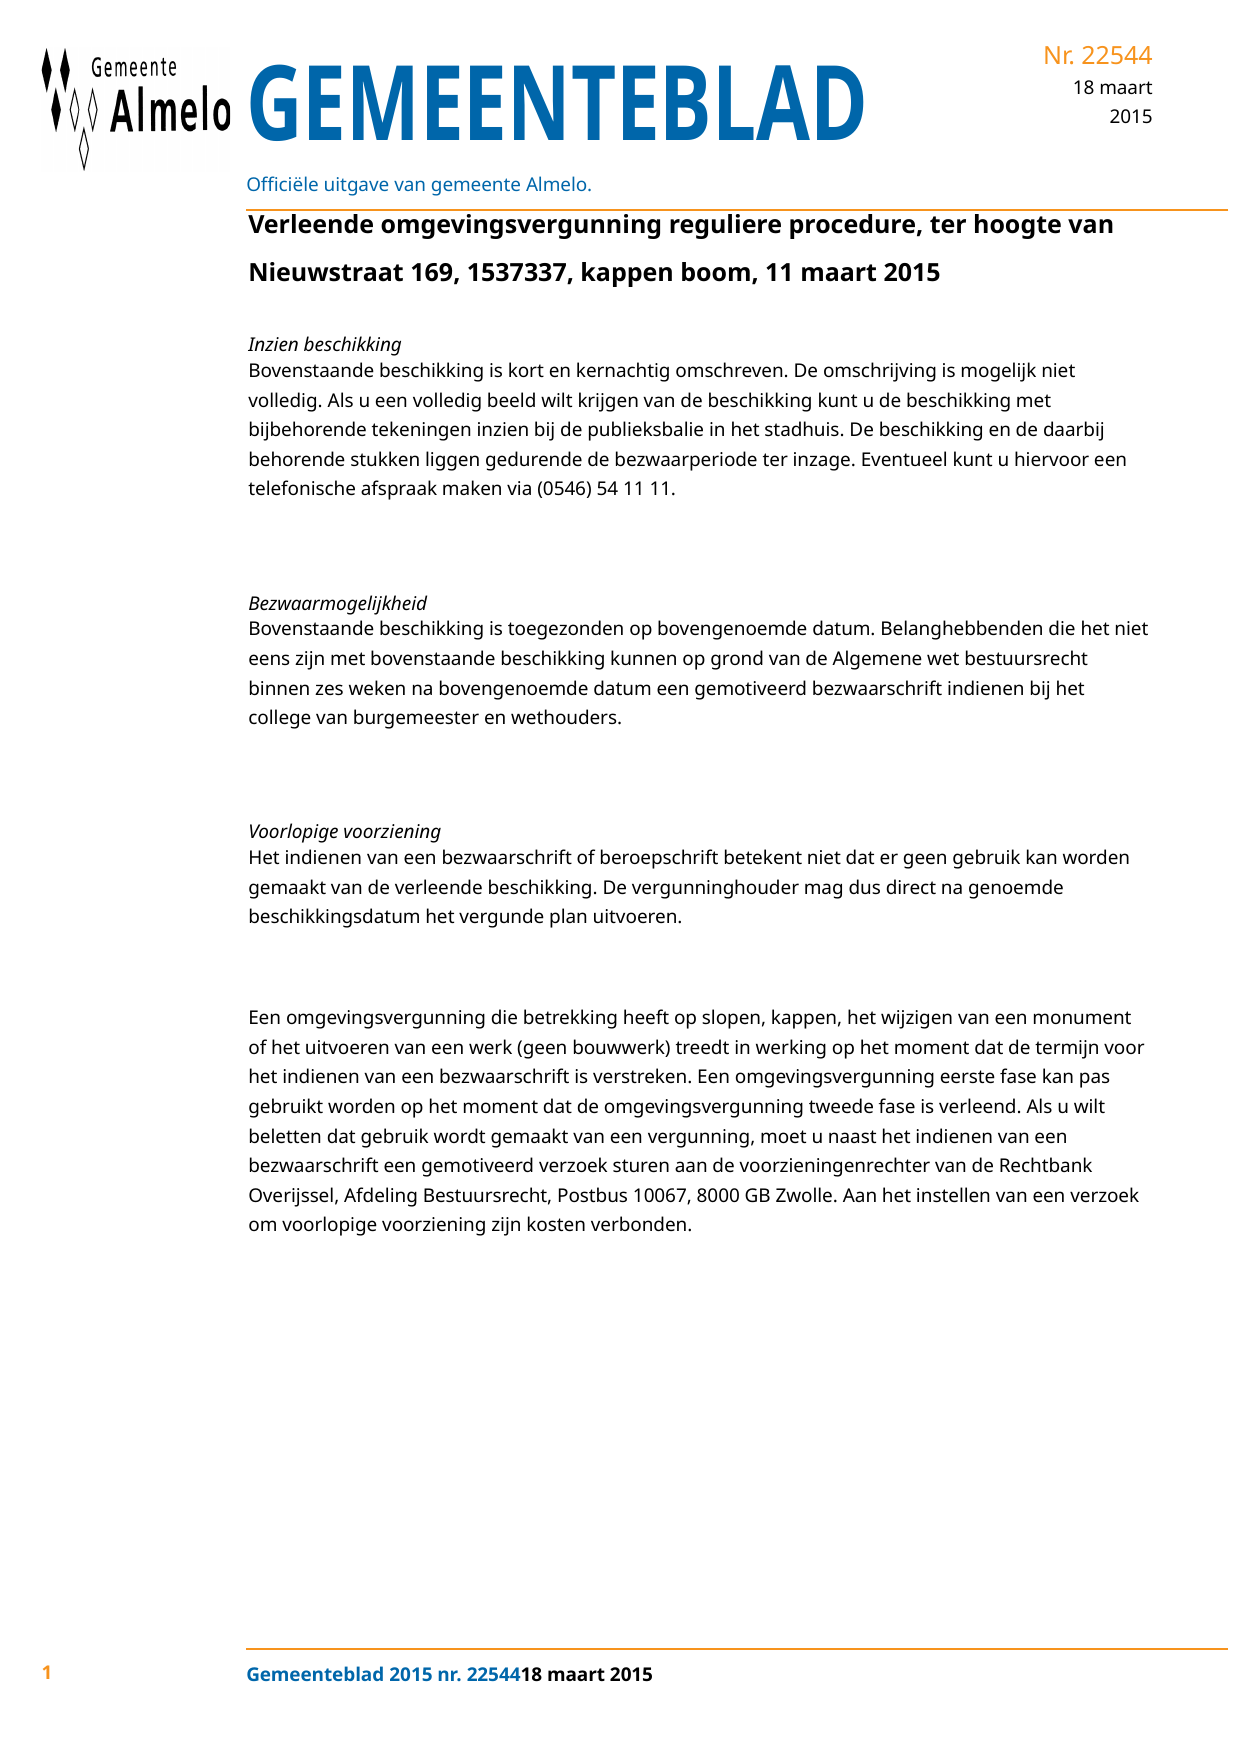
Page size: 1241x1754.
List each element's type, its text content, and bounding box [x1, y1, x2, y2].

text Het indienen van een bezwaarschrift of beroepschrift betekent niet dat er geen gebruik kan worden gemaakt van de verleende beschikking. De vergunninghouder mag dus direct na genoemde beschikkingsdatum het vergunde plan uitvoeren. [248, 844, 1152, 929]
picture [41, 47, 231, 172]
text Een omgevingsvergunning die betrekking heeft op slopen, kappen, het wijzigen van een monument of het uitvoeren van een werk (geen bouwwerk) treedt in werking op het moment dat de termijn voor het indienen van een bezwaarschrift is verstreken. Een omgevingsvergunning eerste fase kan pas gebruikt worden op het moment dat de omgevingsvergunning tweede fase is verleend. Als u wilt beletten dat gebruik wordt gemaakt van een vergunning, moet u naast het indienen van een bezwaarschrift een gemotiveerd verzoek sturen aan de voorzieningenrechter van de Rechtbank Overijssel, Afdeling Bestuursrecht, Postbus 10067, 8000 GB Zwolle. Aan het instellen van een verzoek om voorlopige voorziening zijn kosten verbonden. [248, 1004, 1152, 1237]
text Bovenstaande beschikking is kort en kernachtig omschreven. De omschrijving is mogelijk niet volledig. Als u een volledig beeld wilt krijgen van de beschikking kunt u de beschikking met bijbehorende tekeningen inzien bij de publieksbalie in het stadhuis. De beschikking en de daarbij behorende stukken liggen gedurende de bezwaarperiode ter inzage. Eventueel kunt u hiervoor een telefonische afspraak maken via (0546) 54 11 11. [248, 357, 1152, 501]
text Voorlopige voorziening [248, 819, 1152, 844]
text Bezwaarmogelijkheid [248, 590, 1152, 616]
text Verleende omgevingsvergunning reguliere procedure, ter hoogte van Nieuwstraat 169, 1537337, kappen boom, 11 maart 2015 [248, 211, 1152, 288]
text Inzien beschikking [248, 331, 1152, 357]
text Bovenstaande beschikking is toegezonden op bovengenoemde datum. Belanghebbenden die het niet eens zijn met bovenstaande beschikking kunnen op grond van de Algemene wet bestuursrecht binnen zes weken na bovengenoemde datum een gemotiveerd bezwaarschrift indienen bij het college van burgemeester en wethouders. [248, 616, 1152, 730]
